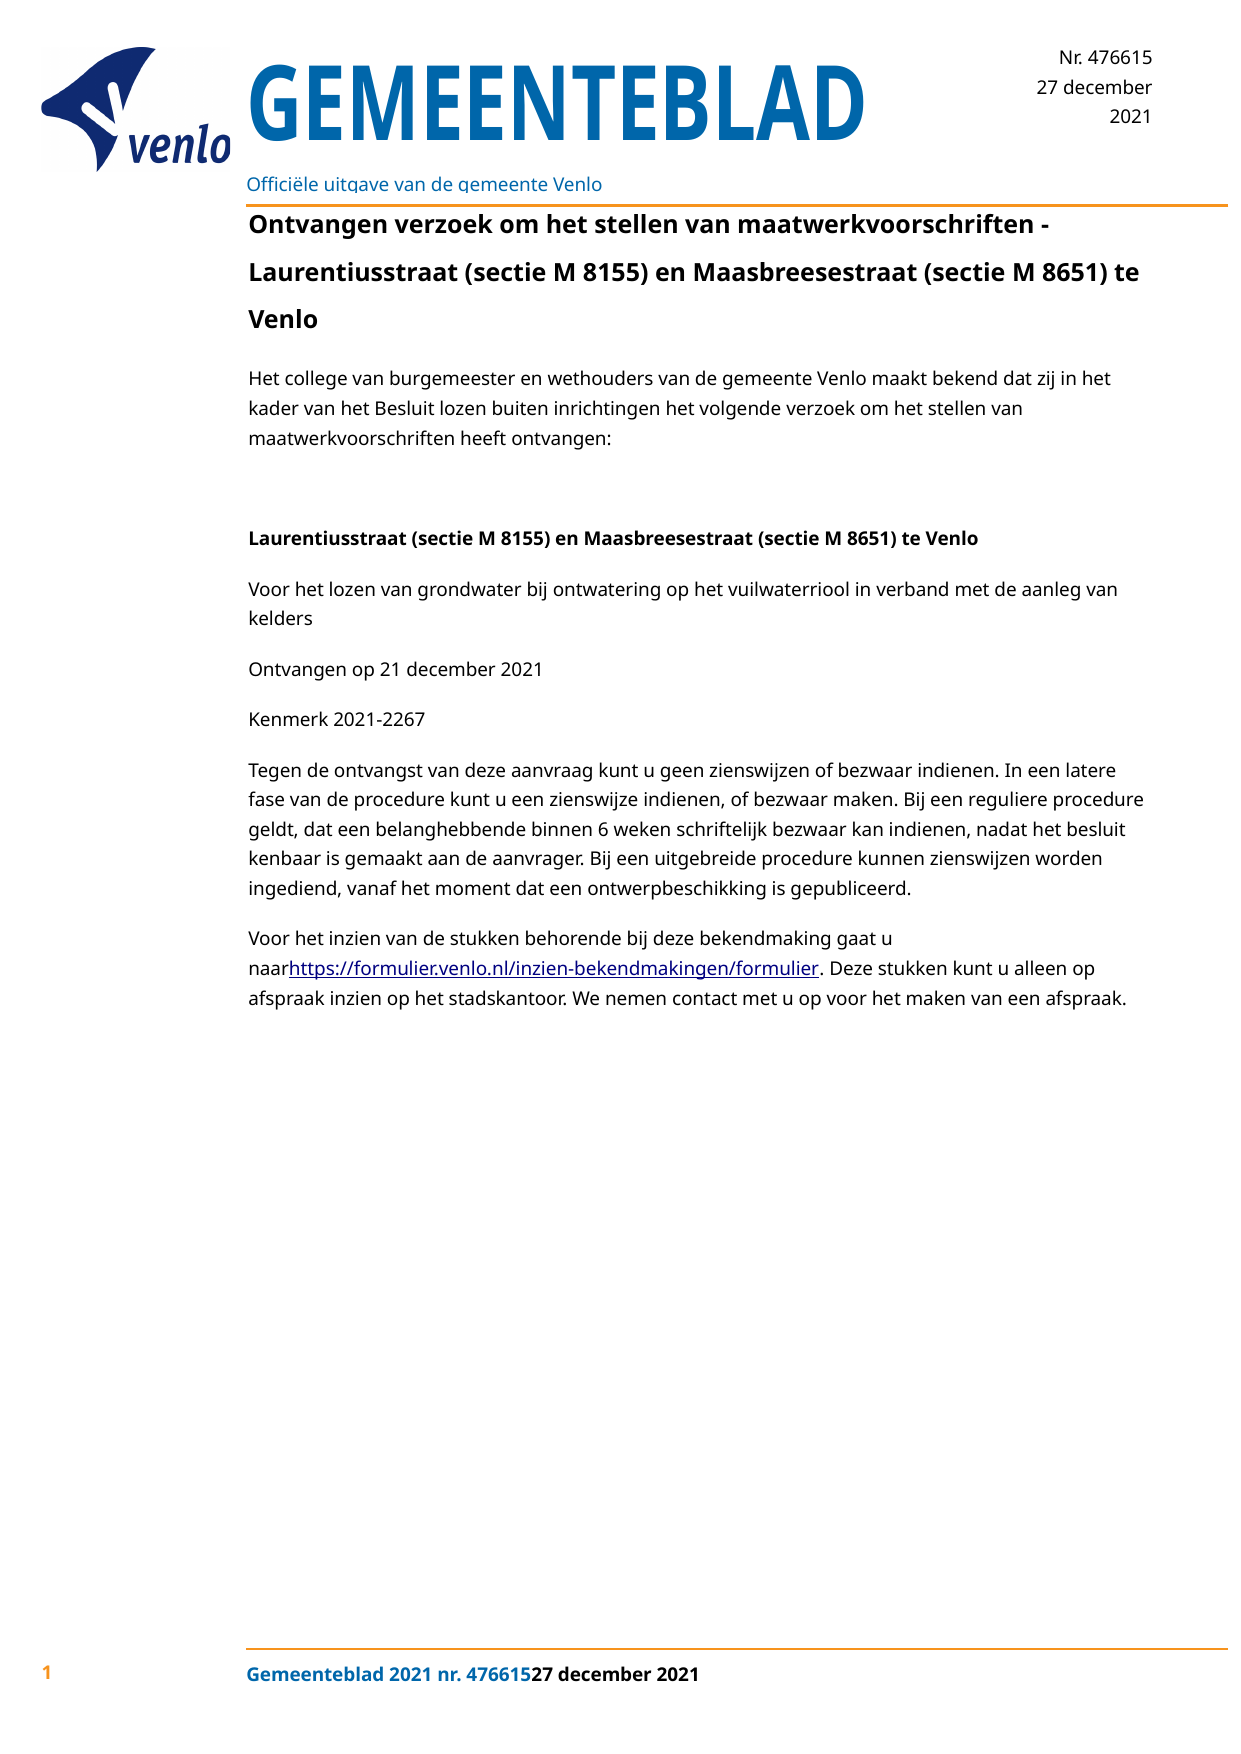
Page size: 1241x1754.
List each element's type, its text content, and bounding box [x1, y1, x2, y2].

text Ontvangen verzoek om het stellen van maatwerkvoorschriften - Laurentiusstraat (sectie M 8155) en Maasbreesestraat (sectie M 8651) te Venlo [248, 207, 1152, 336]
text Ontvangen op 21 december 2021 [248, 656, 1152, 682]
picture [41, 47, 231, 172]
text Laurentiusstraat (sectie M 8155) en Maasbreesestraat (sectie M 8651) te Venlo [248, 526, 1152, 551]
text Kenmerk 2021-2267 [248, 706, 1152, 732]
text Het college van burgemeester en wethouders van de gemeente Venlo maakt bekend dat zij in het kader van het Besluit lozen buiten inrichtingen het volgende verzoek om het stellen van maatwerkvoorschriften heeft ontvangen: [248, 366, 1152, 450]
text Tegen de ontvangst van deze aanvraag kunt u geen zienswijzen of bezwaar indienen. In een latere fase van de procedure kunt u een zienswijze indienen, of bezwaar maken. Bij een reguliere procedure geldt, dat een belanghebbende binnen 6 weken schriftelijk bezwaar kan indienen, nadat het besluit kenbaar is gemaakt aan de aanvrager. Bij een uitgebreide procedure kunnen zienswijzen worden ingediend, vanaf het moment dat een ontwerpbeschikking is gepubliceerd. [248, 757, 1152, 901]
text Voor het lozen van grondwater bij ontwatering op het vuilwaterriool in verband met de aanleg van kelders [248, 576, 1152, 631]
text Voor het inzien van de stukken behorende bij deze bekendmaking gaat u naarhttps://formulier.venlo.nl/inzien-bekendmakingen/formulier. Deze stukken kunt u alleen op afspraak inzien op het stadskantoor. We nemen contact met u op voor het maken van een afspraak. [248, 926, 1152, 1010]
